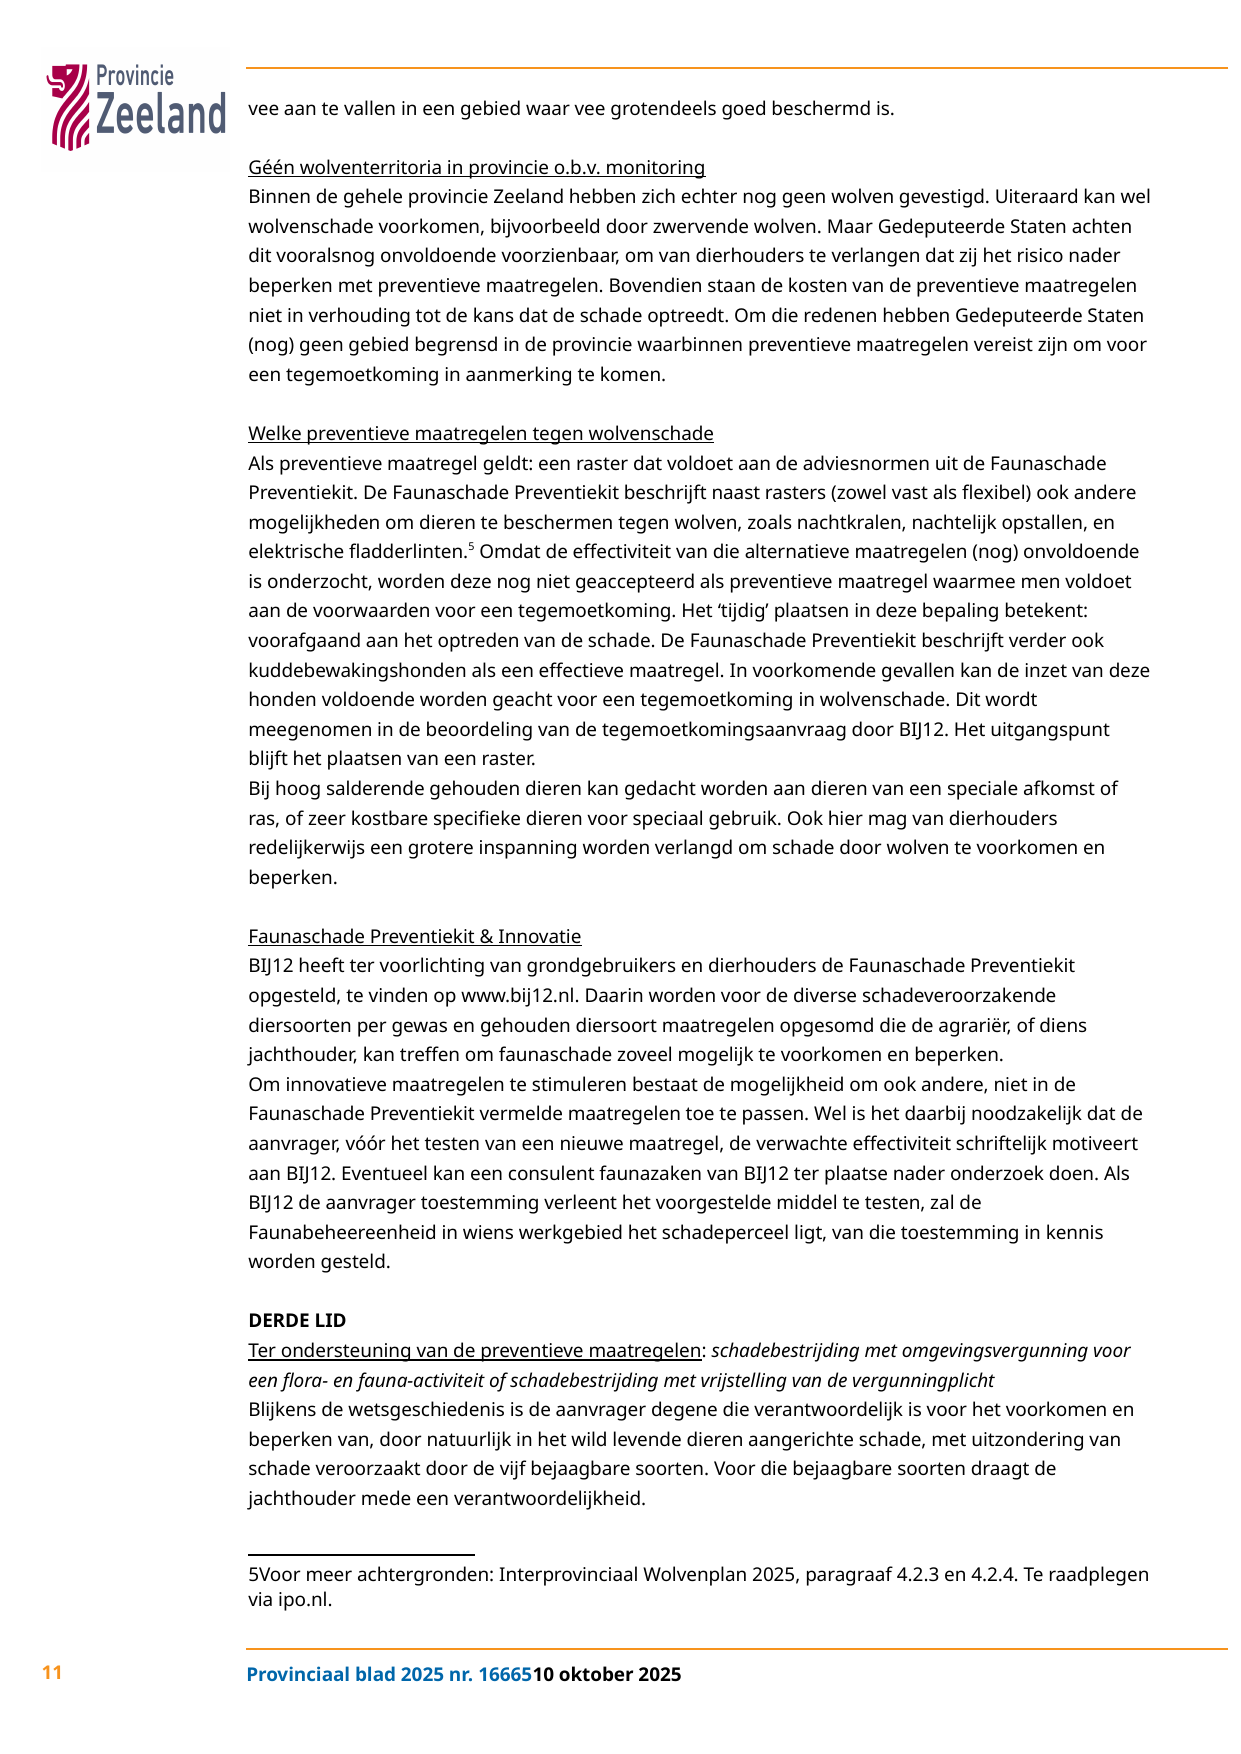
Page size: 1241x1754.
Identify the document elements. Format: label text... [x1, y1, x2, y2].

text Om innovatieve maatregelen te stimuleren bestaat de mogelijkheid om ook andere, niet in de Faunaschade Preventiekit vermelde maatregelen toe te passen. Wel is het daarbij noodzakelijk dat de aanvrager, vóór het testen van een nieuwe maatregel, de verwachte effectiviteit schriftelijk motiveert aan BIJ12. Eventueel kan een consulent faunazaken van BIJ12 ter plaatse nader onderzoek doen. Als BIJ12 de aanvrager toestemming verleent het voorgestelde middel te testen, zal de Faunabeheereenheid in wiens werkgebied het schadeperceel ligt, van die toestemming in kennis worden gesteld. [248, 1071, 1152, 1274]
text Binnen de gehele provincie Zeeland hebben zich echter nog geen wolven gevestigd. Uiteraard kan wel wolvenschade voorkomen, bijvoorbeeld door zwervende wolven. Maar Gedeputeerde Staten achten dit vooralsnog onvoldoende voorzienbaar, om van dierhouders te verlangen dat zij het risico nader beperken met preventieve maatregelen. Bovendien staan de kosten van de preventieve maatregelen niet in verhouding tot de kans dat de schade optreedt. Om die redenen hebben Gedeputeerde Staten (nog) geen gebied begrensd in de provincie waarbinnen preventieve maatregelen vereist zijn om voor een tegemoetkoming in aanmerking te komen. [248, 183, 1152, 387]
text Bij hoog salderende gehouden dieren kan gedacht worden aan dieren van een speciale afkomst of ras, of zeer kostbare specifieke dieren voor speciaal gebruik. Ook hier mag van dierhouders redelijkerwijs een grotere inspanning worden verlangd om schade door wolven te voorkomen en beperken. [248, 775, 1152, 890]
text Voor meer achtergronden: Interprovinciaal Wolvenplan 2025, paragraaf 4.2.3 en 4.2.4. Te raadplegen via ipo.nl. [248, 1561, 1152, 1612]
picture [41, 47, 231, 172]
text Blijkens de wetsgeschiedenis is de aanvrager degene die verantwoordelijk is voor het voorkomen en beperken van, door natuurlijk in het wild levende dieren aangerichte schade, met uitzondering van schade veroorzaakt door de vijf bejaagbare soorten. Voor die bejaagbare soorten draagt de jachthouder mede een verantwoordelijkheid. [248, 1396, 1152, 1511]
text BIJ12 heeft ter voorlichting van grondgebruikers en dierhouders de Faunaschade Preventiekit opgesteld, te vinden op www.bij12.nl. Daarin worden voor de diverse schadeveroorzakende diersoorten per gewas en gehouden diersoort maatregelen opgesomd die de agrariër, of diens jachthouder, kan treffen om faunaschade zoveel mogelijk te voorkomen en beperken. [248, 953, 1152, 1067]
text Als preventieve maatregel geldt: een raster dat voldoet aan de adviesnormen uit de Faunaschade Preventiekit. De Faunaschade Preventiekit beschrijft naast rasters (zowel vast als flexibel) ook andere mogelijkheden om dieren te beschermen tegen wolven, zoals nachtkralen, nachtelijk opstallen, en elektrische fladderlinten. Omdat de effectiviteit van die alternatieve maatregelen (nog) onvoldoende is onderzocht, worden deze nog niet geaccepteerd als preventieve maatregel waarmee men voldoet aan de voorwaarden voor een tegemoetkoming. Het ‘tijdig’ plaatsen in deze bepaling betekent: voorafgaand aan het optreden van de schade. De Faunaschade Preventiekit beschrijft verder ook kuddebewakingshonden als een effectieve maatregel. In voorkomende gevallen kan de inzet van deze honden voldoende worden geacht voor een tegemoetkoming in wolvenschade. Dit wordt meegenomen in de beoordeling van de tegemoetkomingsaanvraag door BIJ12. Het uitgangspunt blijft het plaatsen van een raster. [248, 450, 1152, 771]
text DERDE LID [248, 1308, 1152, 1333]
text Faunaschade Preventiekit & Innovatie [248, 923, 1152, 949]
text Géén wolventerritoria in provincie o.b.v. monitoring [248, 154, 1152, 180]
text Welke preventieve maatregelen tegen wolvenschade [248, 420, 1152, 446]
text vee aan te vallen in een gebied waar vee grotendeels goed beschermd is. [248, 95, 1152, 121]
text Ter ondersteuning van de preventieve maatregelen: schadebestrijding met omgevingsvergunning voor een flora- en fauna-activiteit of schadebestrijding met vrijstelling van de vergunningplicht [248, 1337, 1152, 1393]
